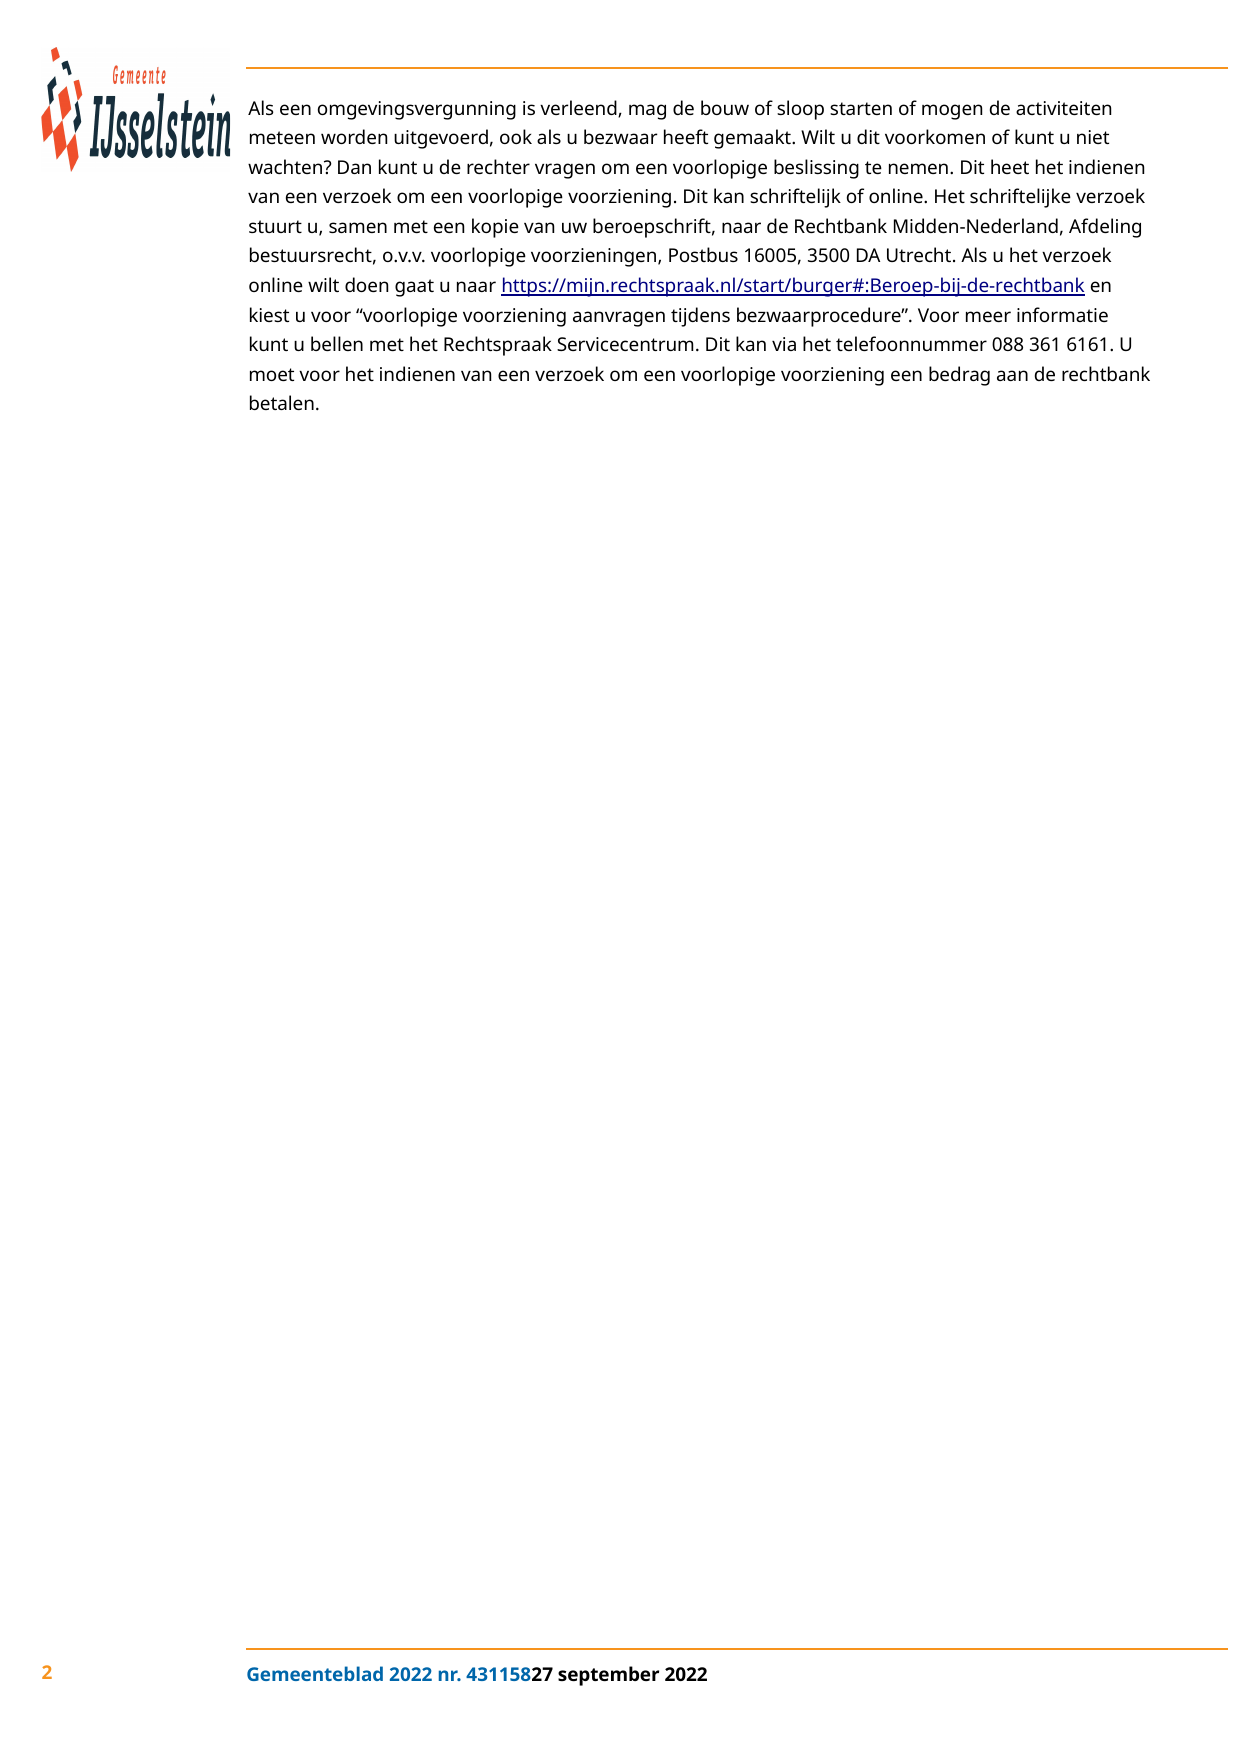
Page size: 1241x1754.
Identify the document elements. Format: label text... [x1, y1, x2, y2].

text Als een omgevingsvergunning is verleend, mag de bouw of sloop starten of mogen de activiteiten meteen worden uitgevoerd, ook als u bezwaar heeft gemaakt. Wilt u dit voorkomen of kunt u niet wachten? Dan kunt u de rechter vragen om een voorlopige beslissing te nemen. Dit heet het indienen van een verzoek om een voorlopige voorziening. Dit kan schriftelijk of online. Het schriftelijke verzoek stuurt u, samen met een kopie van uw beroepschrift, naar de Rechtbank Midden-Nederland, Afdeling bestuursrecht, o.v.v. voorlopige voorzieningen, Postbus 16005, 3500 DA Utrecht. Als u het verzoek online wilt doen gaat u naar https://mijn.rechtspraak.nl/start/burger#:Beroep-bij-de-rechtbank en kiest u voor “voorlopige voorziening aanvragen tijdens bezwaarprocedure”. Voor meer informatie kunt u bellen met het Rechtspraak Servicecentrum. Dit kan via het telefoonnummer 088 361 6161. U moet voor het indienen van een verzoek om een voorlopige voorziening een bedrag aan de rechtbank betalen. [248, 95, 1152, 416]
picture [41, 47, 231, 172]
